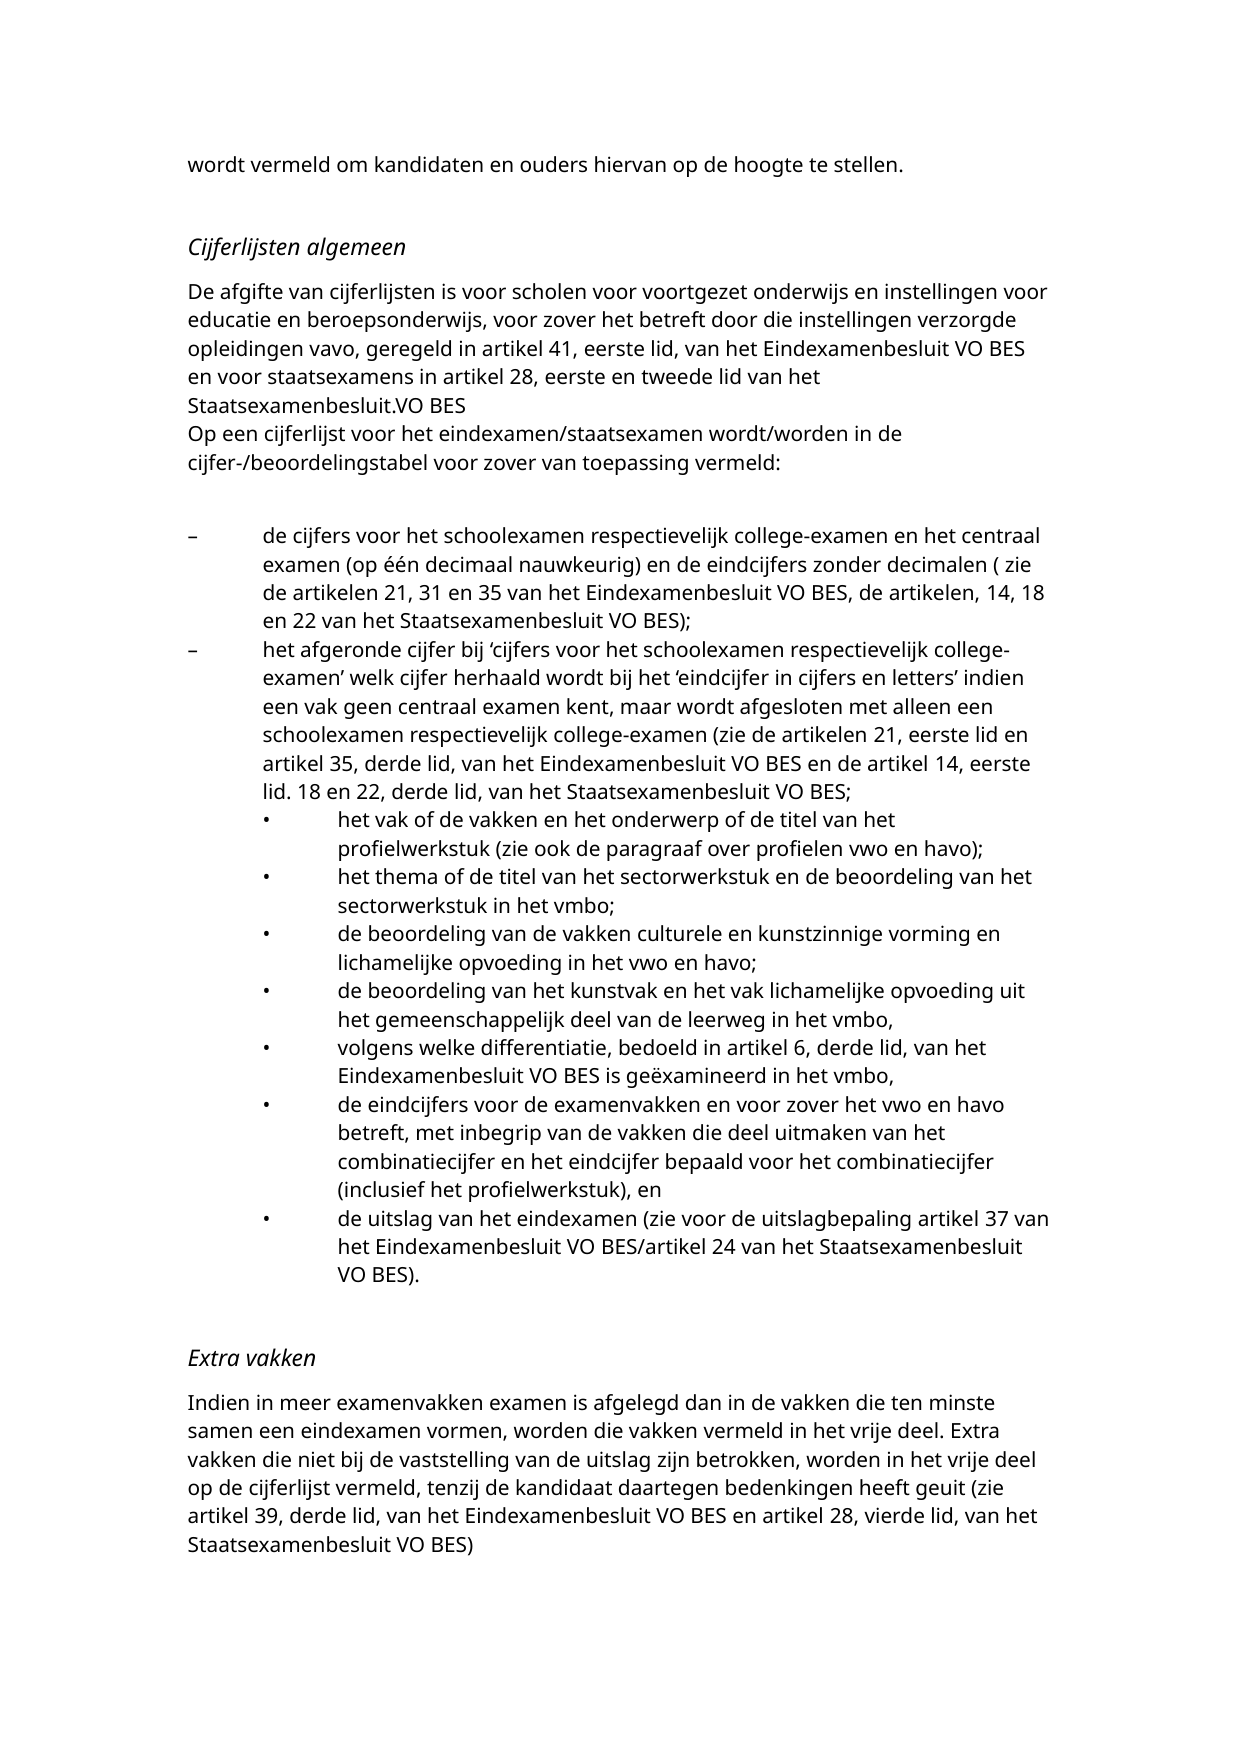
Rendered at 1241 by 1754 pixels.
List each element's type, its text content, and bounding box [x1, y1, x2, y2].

list de eindcijfers voor de examenvakken en voor zover het vwo en havo betreft, met inbegrip van de vakken die deel uitmaken van het combinatiecijfer en het eindcijfer bepaald voor het combinatiecijfer (inclusief het profielwerkstuk), en [262, 1090, 1053, 1204]
text Op een cijferlijst voor het eindexamen/staatsexamen wordt/worden in de cijfer-/beoordelingstabel voor zover van toepassing vermeld: [187, 419, 1053, 476]
list het vak of de vakken en het onderwerp of de titel van het profielwerkstuk (zie ook de paragraaf over profielen vwo en havo); [262, 806, 1053, 862]
list de beoordeling van het kunstvak en het vak lichamelijke opvoeding uit het gemeenschappelijk deel van de leerweg in het vmbo, [262, 976, 1053, 1033]
text Indien in meer examenvakken examen is afgelegd dan in de vakken die ten minste samen een eindexamen vormen, worden die vakken vermeld in het vrije deel. Extra vakken die niet bij de vaststelling van de uitslag zijn betrokken, worden in het vrije deel op de cijferlijst vermeld, tenzij de kandidaat daartegen bedenkingen heeft geuit (zie artikel 39, derde lid, van het Eindexamenbesluit VO BES en artikel 28, vierde lid, van het Staatsexamenbesluit VO BES) [187, 1388, 1053, 1558]
list de uitslag van het eindexamen (zie voor de uitslagbepaling artikel 37 van het Eindexamenbesluit VO BES/artikel 24 van het Staatsexamenbesluit VO BES). [262, 1204, 1053, 1289]
list het thema of de titel van het sectorwerkstuk en de beoordeling van het sectorwerkstuk in het vmbo; [262, 862, 1053, 919]
list het afgeronde cijfer bij ‘cijfers voor het schoolexamen respectievelijk college-examen’ welk cijfer herhaald wordt bij het ‘eindcijfer in cijfers en letters’ indien een vak geen centraal examen kent, maar wordt afgesloten met alleen een schoolexamen respectievelijk college-examen (zie de artikelen 21, eerste lid en artikel 35, derde lid, van het Eindexamenbesluit VO BES en de artikel 14, eerste lid. 18 en 22, derde lid, van het Staatsexamenbesluit VO BES; [187, 635, 1053, 806]
text De afgifte van cijferlijsten is voor scholen voor voortgezet onderwijs en instellingen voor educatie en beroepsonderwijs, voor zover het betreft door die instellingen verzorgde opleidingen vavo, geregeld in artikel 41, eerste lid, van het Eindexamenbesluit VO BES en voor staatsexamens in artikel 28, eerste en tweede lid van het Staatsexamenbesluit.VO BES [187, 277, 1053, 419]
list de beoordeling van de vakken culturele en kunstzinnige vorming en lichamelijke opvoeding in het vwo en havo; [262, 919, 1053, 976]
text wordt vermeld om kandidaten en ouders hiervan op de hoogte te stellen. [187, 150, 1053, 178]
list de cijfers voor het schoolexamen respectievelijk college-examen en het centraal examen (op één decimaal nauwkeurig) en de eindcijfers zonder decimalen ( zie de artikelen 21, 31 en 35 van het Eindexamenbesluit VO BES, de artikelen, 14, 18 en 22 van het Staatsexamenbesluit VO BES); [187, 521, 1053, 635]
subtitle Extra vakken [187, 1342, 1053, 1373]
subtitle Cijferlijsten algemeen [187, 231, 1053, 262]
list volgens welke differentiatie, bedoeld in artikel 6, derde lid, van het Eindexamenbesluit VO BES is geëxamineerd in het vmbo, [262, 1033, 1053, 1090]
